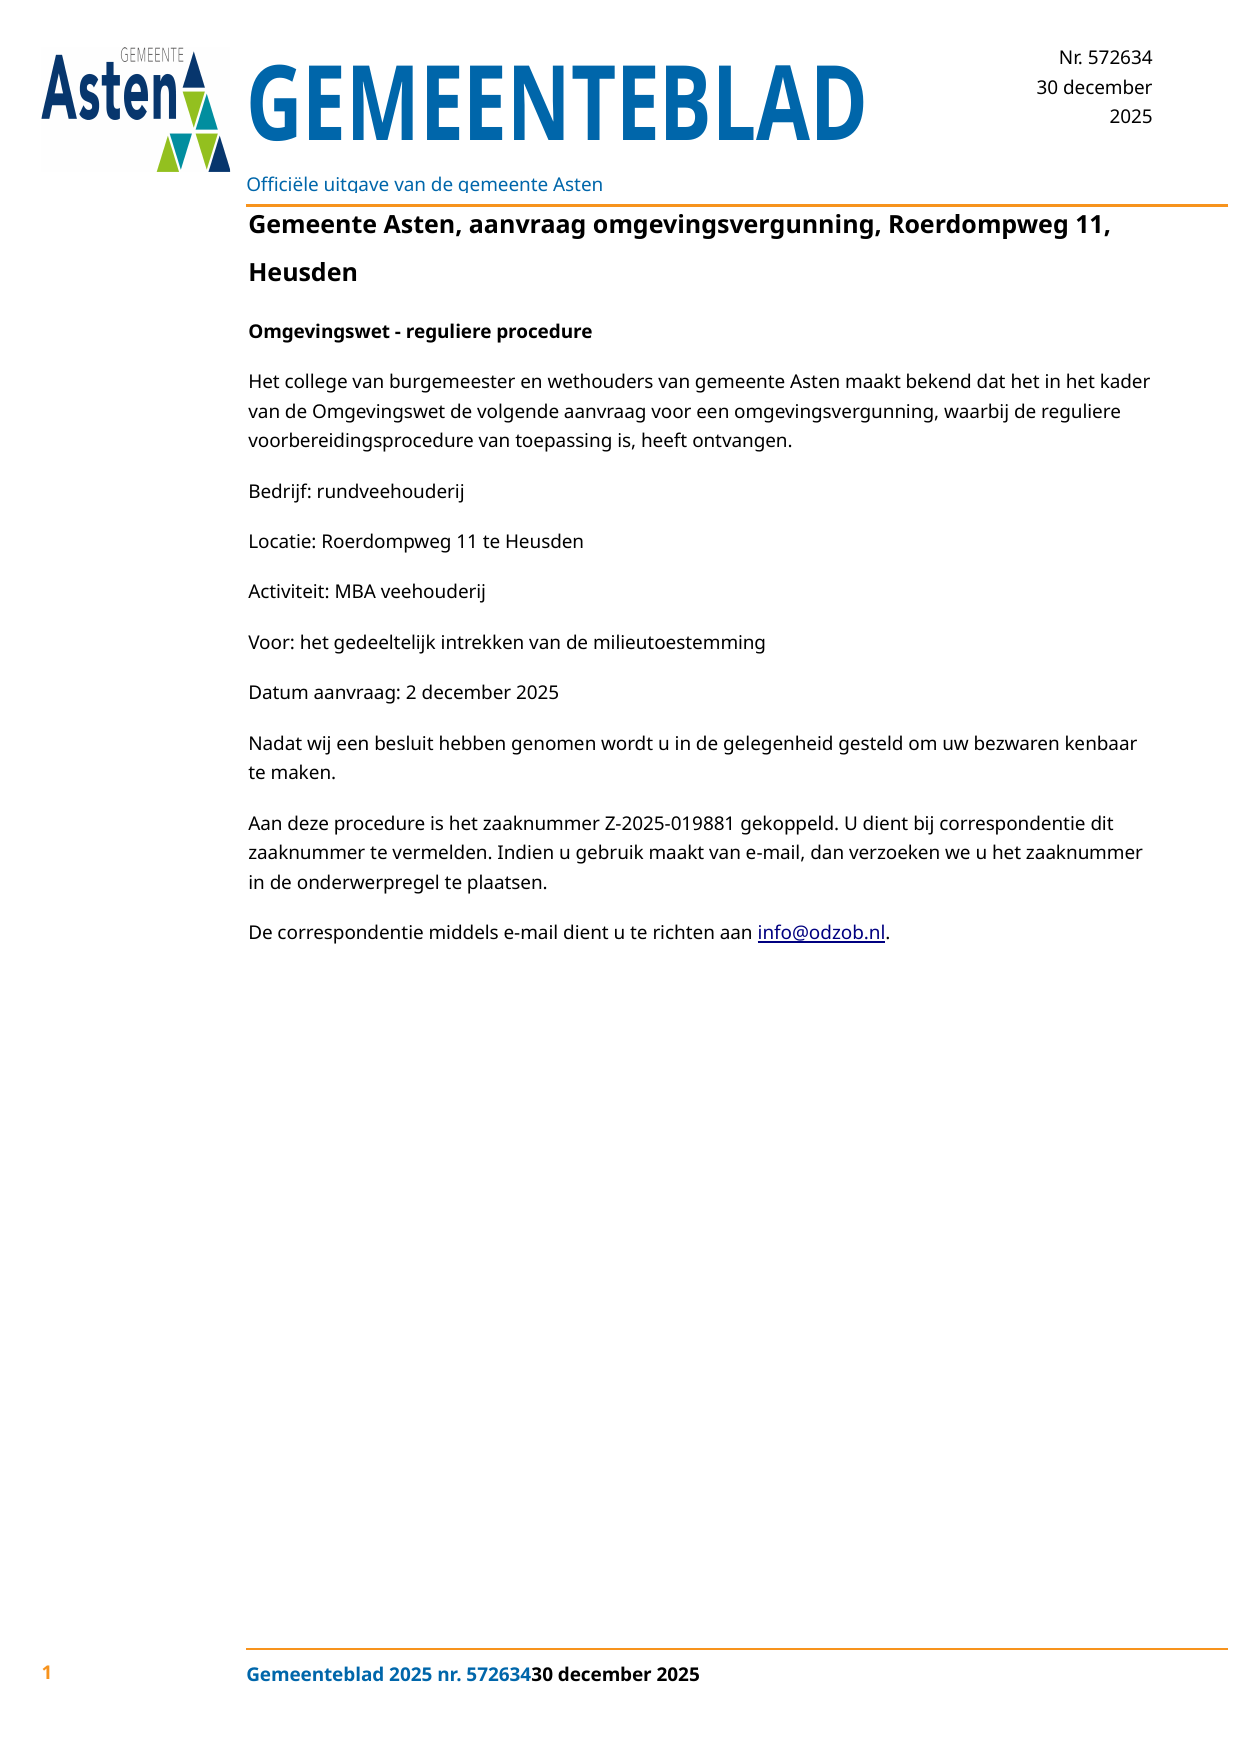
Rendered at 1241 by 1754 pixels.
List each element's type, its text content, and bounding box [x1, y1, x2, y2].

text Omgevingswet - reguliere procedure [248, 318, 1152, 344]
text Bedrijf: rundveehouderij [248, 478, 1152, 504]
text De correspondentie middels e-mail dient u te richten aan info@odzob.nl. [248, 919, 1152, 945]
text Het college van burgemeester en wethouders van gemeente Asten maakt bekend dat het in het kader van de Omgevingswet de volgende aanvraag voor een omgevingsvergunning, waarbij de reguliere voorbereidingsprocedure van toepassing is, heeft ontvangen. [248, 368, 1152, 453]
text Nadat wij een besluit hebben genomen wordt u in de gelegenheid gesteld om uw bezwaren kenbaar te maken. [248, 730, 1152, 785]
text Activiteit: MBA veehouderij [248, 579, 1152, 604]
picture [41, 47, 231, 172]
text Aan deze procedure is het zaaknummer Z-2025-019881 gekoppeld. U dient bij correspondentie dit zaaknummer te vermelden. Indien u gebruik maakt van e-mail, dan verzoeken we u het zaaknummer in de onderwerpregel te plaatsen. [248, 810, 1152, 895]
text Gemeente Asten, aanvraag omgevingsvergunning, Roerdompweg 11, Heusden [248, 207, 1152, 288]
text Locatie: Roerdompweg 11 te Heusden [248, 528, 1152, 554]
text Datum aanvraag: 2 december 2025 [248, 679, 1152, 705]
text Voor: het gedeeltelijk intrekken van de milieutoestemming [248, 629, 1152, 655]
